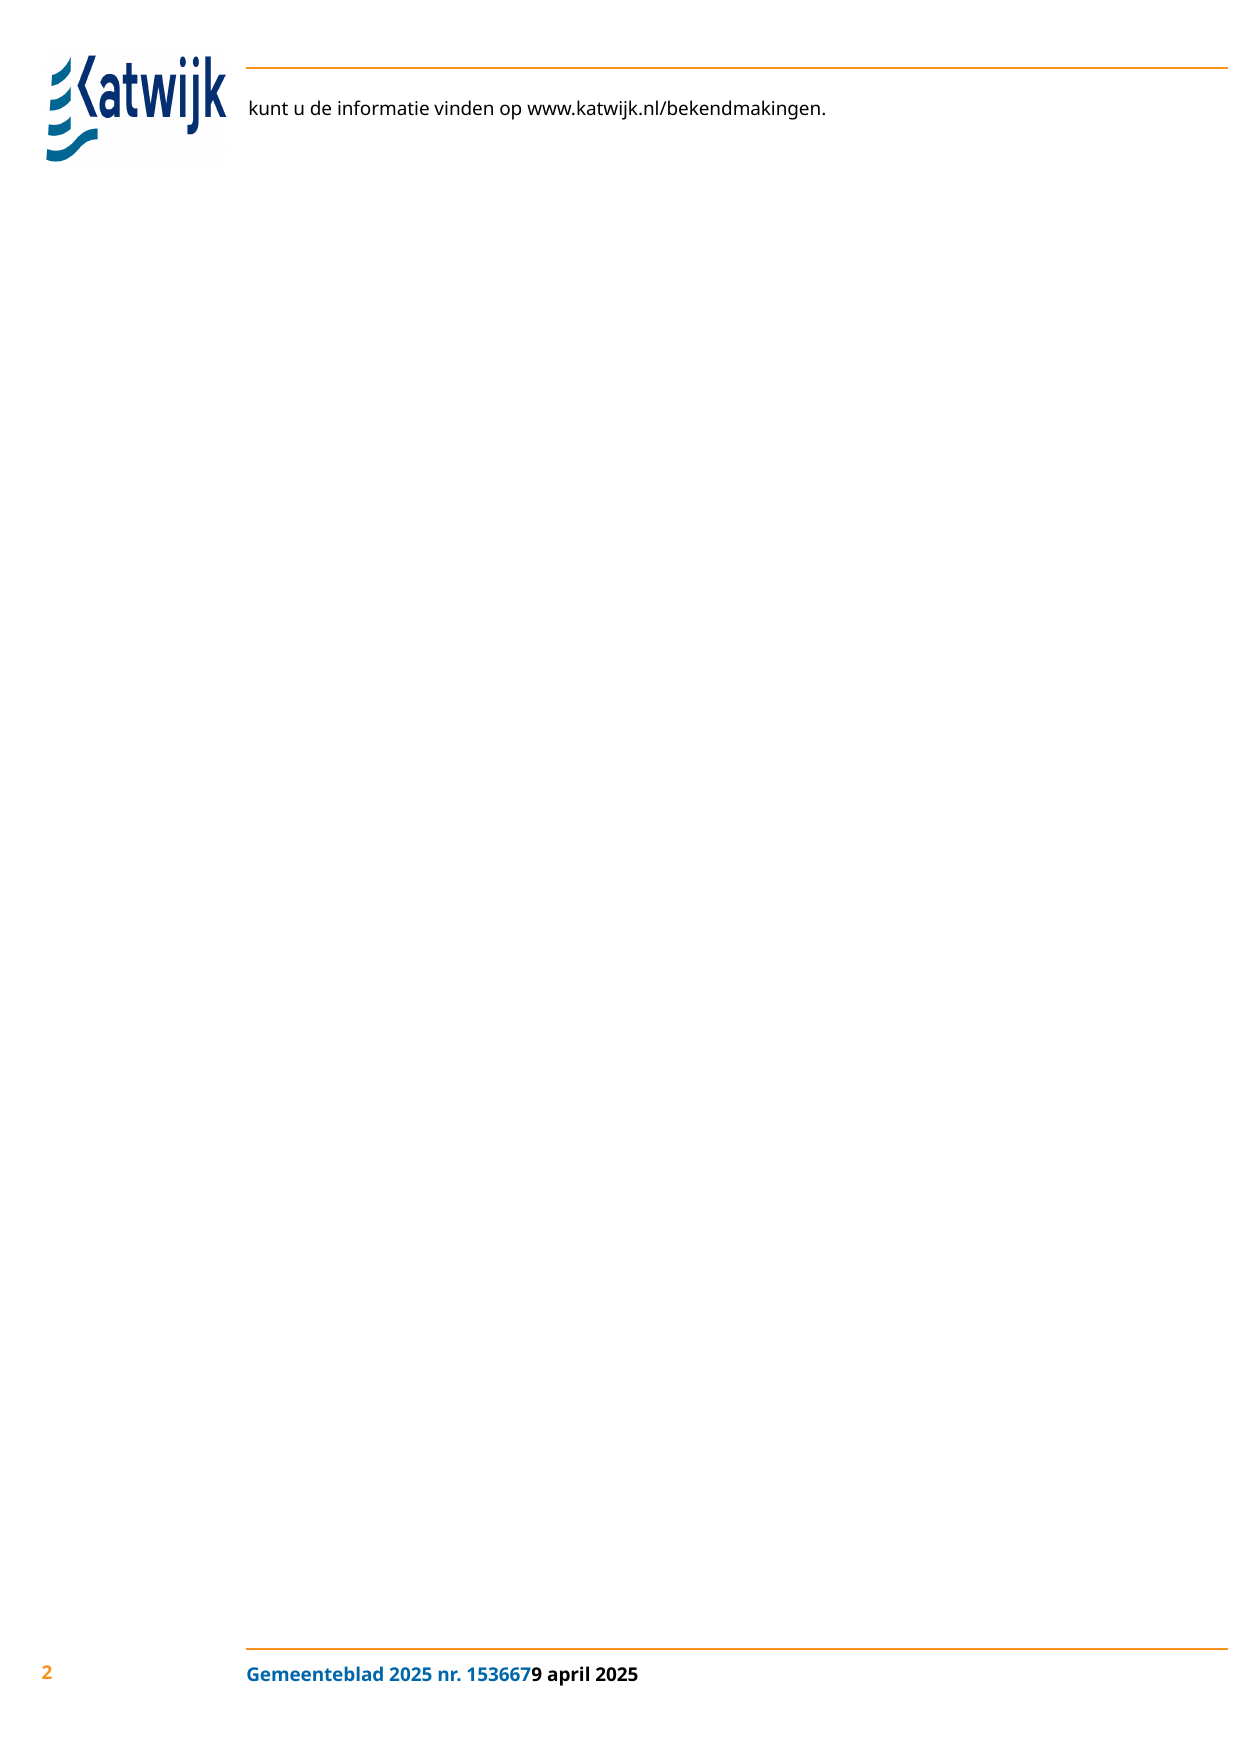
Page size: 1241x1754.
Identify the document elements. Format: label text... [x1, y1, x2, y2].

text kunt u de informatie vinden op www.katwijk.nl/bekendmakingen. [248, 95, 1152, 121]
picture [41, 47, 231, 172]
